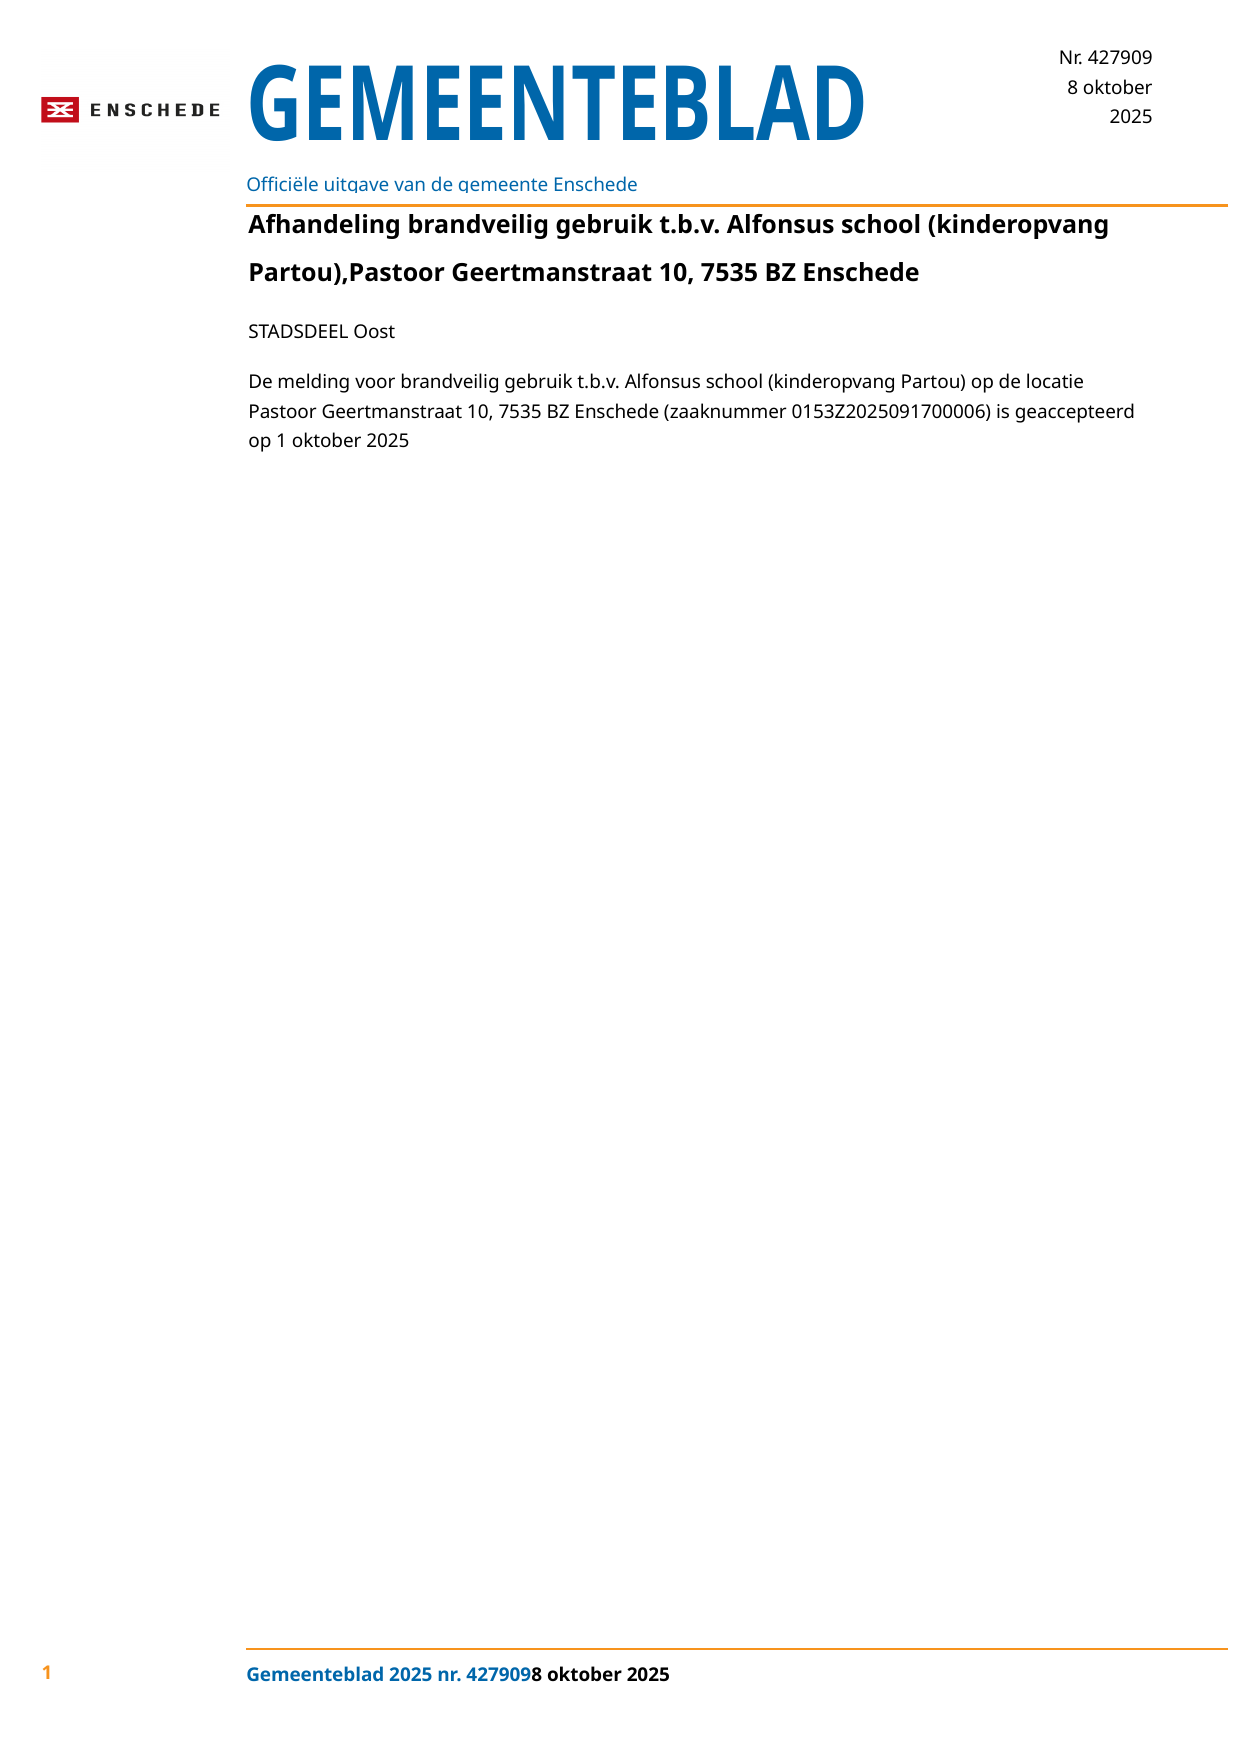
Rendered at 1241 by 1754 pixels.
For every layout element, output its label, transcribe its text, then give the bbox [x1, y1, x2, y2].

picture [41, 47, 231, 172]
text Afhandeling brandveilig gebruik t.b.v. Alfonsus school (kinderopvang Partou),Pastoor Geertmanstraat 10, 7535 BZ Enschede [248, 207, 1152, 288]
text De melding voor brandveilig gebruik t.b.v. Alfonsus school (kinderopvang Partou) op de locatie Pastoor Geertmanstraat 10, 7535 BZ Enschede (zaaknummer 0153Z2025091700006) is geaccepteerd op 1 oktober 2025 [248, 368, 1152, 453]
text STADSDEEL Oost [248, 318, 1152, 344]
